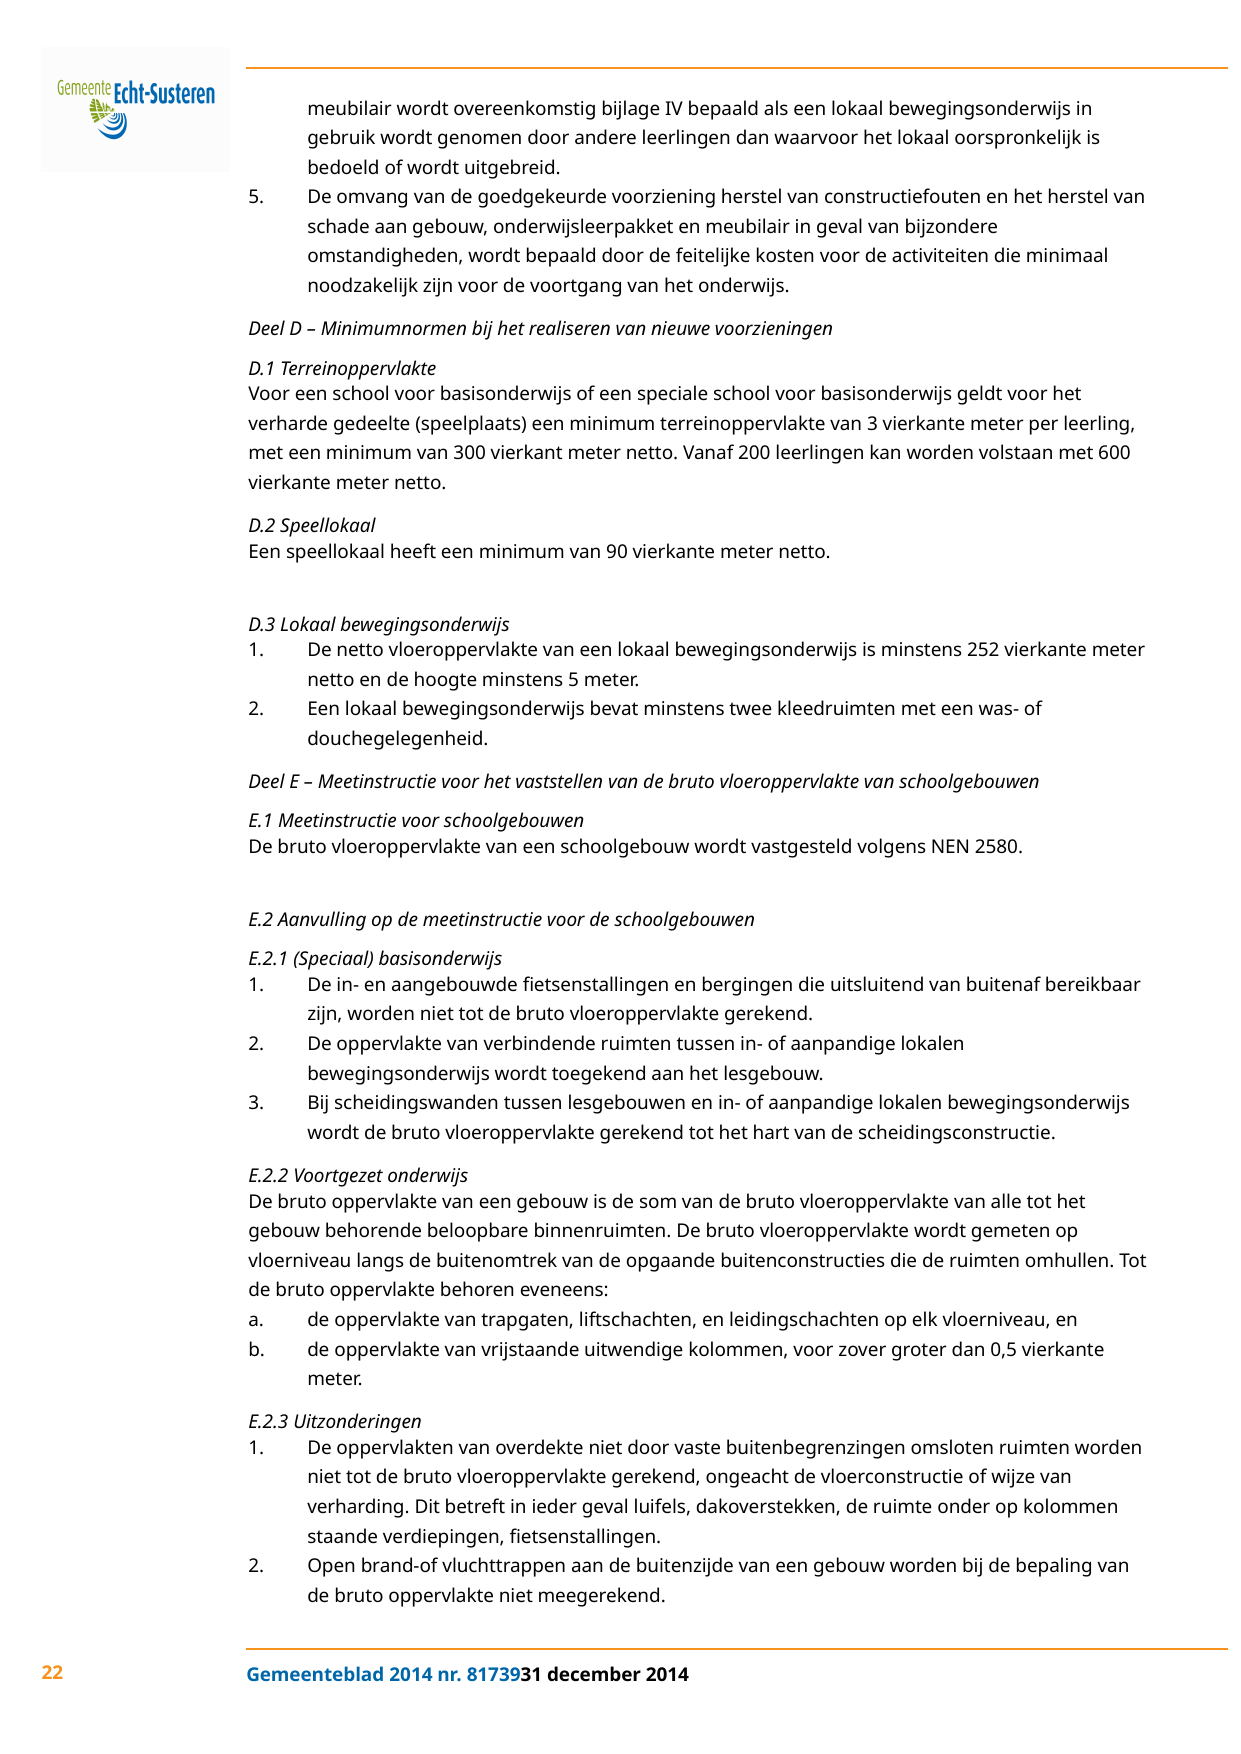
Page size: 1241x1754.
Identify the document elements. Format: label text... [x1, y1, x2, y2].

text E.1 Meetinstructie voor schoolgebouwen [248, 808, 1152, 833]
list de oppervlakte van trapgaten, liftschachten, en leidingschachten op elk vloerniveau, en [248, 1306, 1152, 1332]
list De oppervlakten van overdekte niet door vaste buitenbegrenzingen omsloten ruimten worden niet tot de bruto vloeroppervlakte gerekend, ongeacht de vloerconstructie of wijze van verharding. Dit betreft in ieder geval luifels, dakoverstekken, de ruimte onder op kolommen staande verdiepingen, fietsenstallingen. [248, 1434, 1152, 1549]
text E.2.2 Voortgezet onderwijs [248, 1162, 1152, 1188]
list De omvang van de goedgekeurde voorziening herstel van constructiefouten en het herstel van schade aan gebouw, onderwijsleerpakket en meubilair in geval van bijzondere omstandigheden, wordt bepaald door de feitelijke kosten voor de activiteiten die minimaal noodzakelijk zijn voor de voortgang van het onderwijs. [248, 183, 1152, 298]
text De bruto oppervlakte van een gebouw is de som van de bruto vloeroppervlakte van alle tot het gebouw behorende beloopbare binnenruimten. De bruto vloeroppervlakte wordt gemeten op vloerniveau langs de buitenomtrek van de opgaande buitenconstructies die de ruimten omhullen. Tot de bruto oppervlakte behoren eveneens: [248, 1188, 1152, 1302]
text Voor een school voor basisonderwijs of een speciale school voor basisonderwijs geldt voor het verharde gedeelte (speelplaats) een minimum terreinoppervlakte van 3 vierkante meter per leerling, met een minimum van 300 vierkant meter netto. Vanaf 200 leerlingen kan worden volstaan met 600 vierkante meter netto. [248, 380, 1152, 495]
text Deel E – Meetinstructie voor het vaststellen van de bruto vloeroppervlakte van schoolgebouwen [248, 768, 1152, 794]
text E.2.1 (Speciaal) basisonderwijs [248, 945, 1152, 971]
text D.1 Terreinoppervlakte [248, 355, 1152, 380]
list Open brand-of vluchttrappen aan de buitenzijde van een gebouw worden bij de bepaling van de bruto oppervlakte niet meegerekend. [248, 1552, 1152, 1608]
text D.3 Lokaal bewegingsonderwijs [248, 611, 1152, 636]
text E.2.3 Uitzonderingen [248, 1408, 1152, 1434]
list Bij scheidingswanden tussen lesgebouwen en in- of aanpandige lokalen bewegingsonderwijs wordt de bruto vloeroppervlakte gerekend tot het hart van de scheidingsconstructie. [248, 1089, 1152, 1145]
list De in- en aangebouwde fietsenstallingen en bergingen die uitsluitend van buitenaf bereikbaar zijn, worden niet tot de bruto vloeroppervlakte gerekend. [248, 971, 1152, 1026]
text Deel D – Minimumnormen bij het realiseren van nieuwe voorzieningen [248, 315, 1152, 341]
text D.2 Speellokaal [248, 512, 1152, 538]
list De netto vloeroppervlakte van een lokaal bewegingsonderwijs is minstens 252 vierkante meter netto en de hoogte minstens 5 meter. [248, 636, 1152, 692]
list meubilair wordt overeenkomstig bijlage IV bepaald als een lokaal bewegingsonderwijs in gebruik wordt genomen door andere leerlingen dan waarvoor het lokaal oorspronkelijk is bedoeld of wordt uitgebreid. [248, 95, 1152, 180]
list de oppervlakte van vrijstaande uitwendige kolommen, voor zover groter dan 0,5 vierkante meter. [248, 1336, 1152, 1391]
text E.2 Aanvulling op de meetinstructie voor de schoolgebouwen [248, 906, 1152, 932]
list Een lokaal bewegingsonderwijs bevat minstens twee kleedruimten met een was- of douchegelegenheid. [248, 696, 1152, 751]
list De oppervlakte van verbindende ruimten tussen in- of aanpandige lokalen bewegingsonderwijs wordt toegekend aan het lesgebouw. [248, 1030, 1152, 1086]
text De bruto vloeroppervlakte van een schoolgebouw wordt vastgesteld volgens NEN 2580. [248, 833, 1152, 859]
text Een speellokaal heeft een minimum van 90 vierkante meter netto. [248, 538, 1152, 564]
picture [41, 47, 231, 172]
